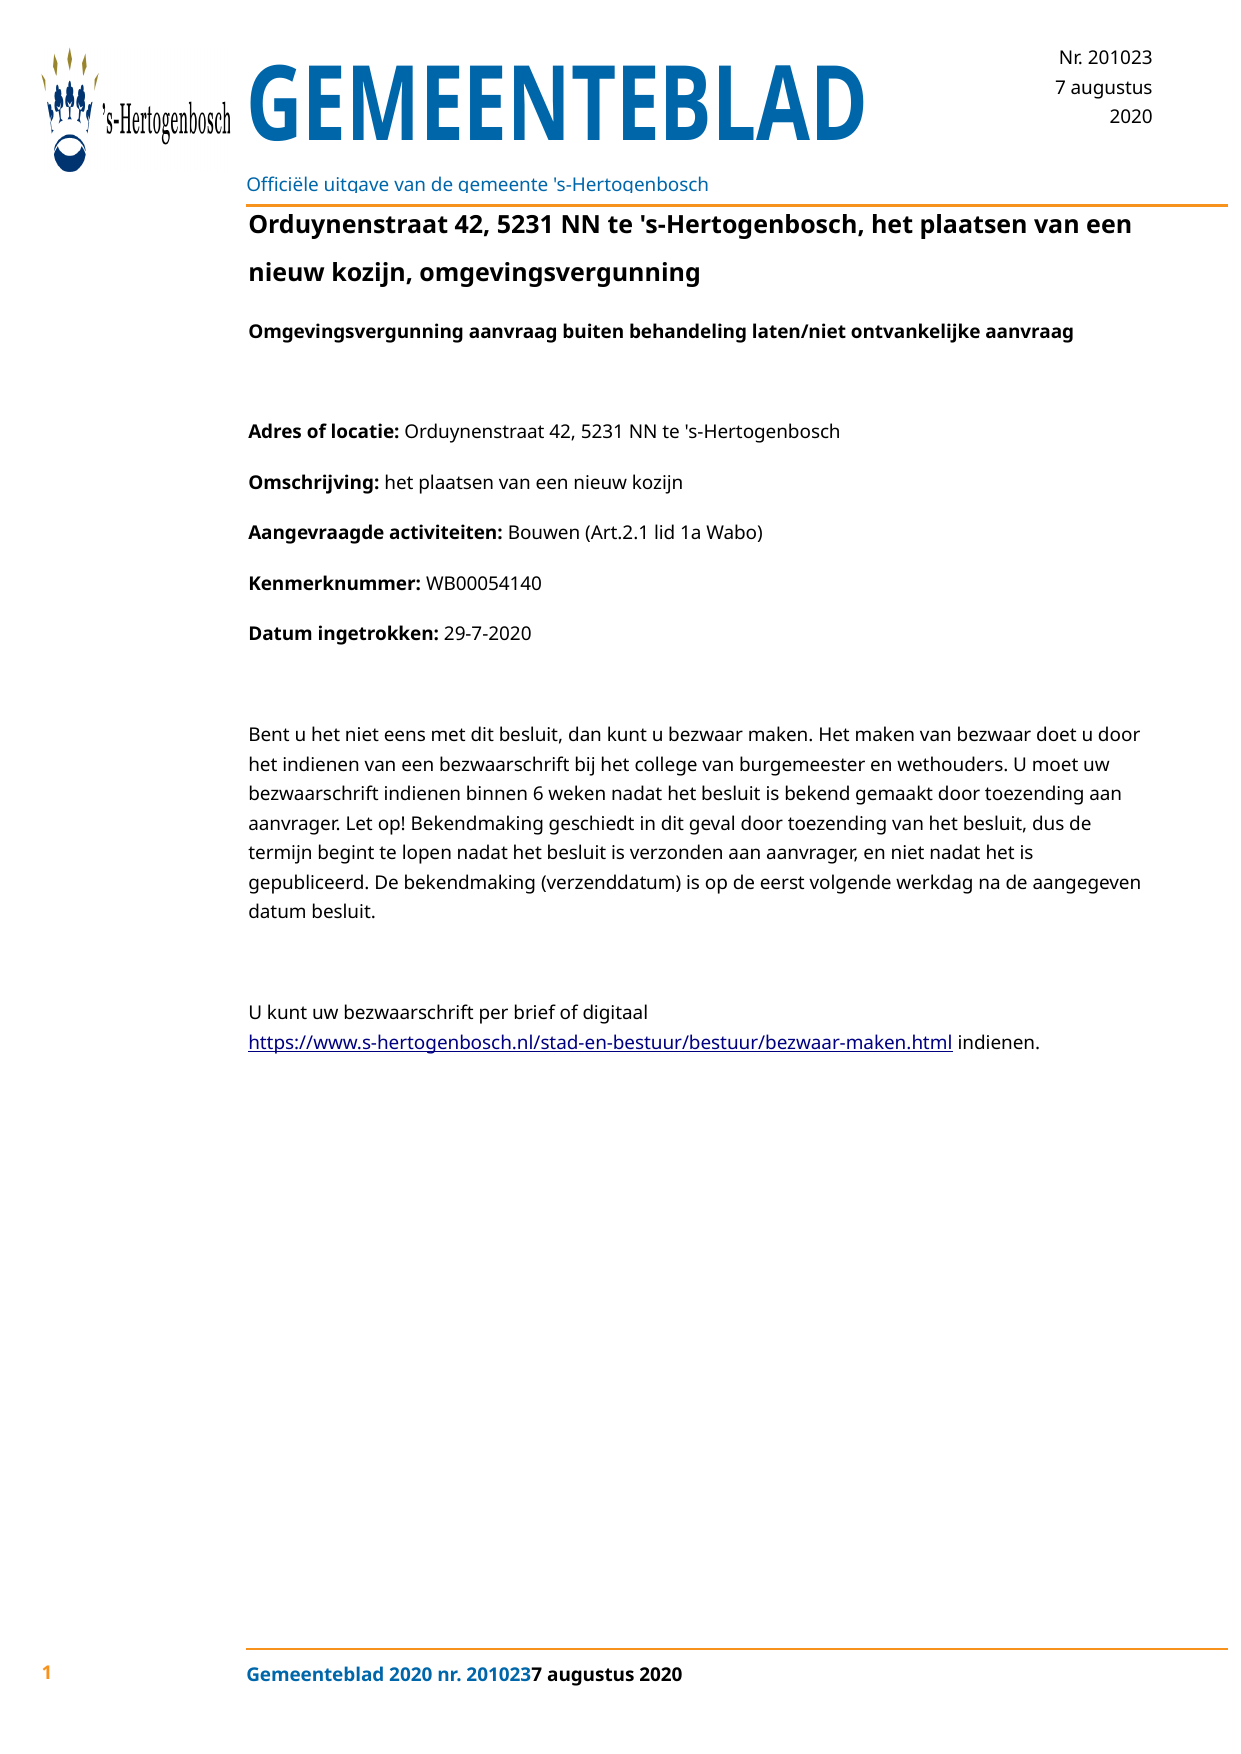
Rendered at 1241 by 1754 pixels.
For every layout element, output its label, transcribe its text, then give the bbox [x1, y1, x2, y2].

text Omschrijving: het plaatsen van een nieuw kozijn [248, 469, 1152, 495]
text Omgevingsvergunning aanvraag buiten behandeling laten/niet ontvankelijke aanvraag [248, 318, 1152, 344]
text Orduynenstraat 42, 5231 NN te 's-Hertogenbosch, het plaatsen van een nieuw kozijn, omgevingsvergunning [248, 207, 1152, 288]
picture [41, 47, 231, 172]
text Datum ingetrokken: 29-7-2020 [248, 620, 1152, 646]
text Aangevraagde activiteiten: Bouwen (Art.2.1 lid 1a Wabo) [248, 519, 1152, 545]
text Bent u het niet eens met dit besluit, dan kunt u bezwaar maken. Het maken van bezwaar doet u door het indienen van een bezwaarschrift bij het college van burgemeester en wethouders. U moet uw bezwaarschrift indienen binnen 6 weken nadat het besluit is bekend gemaakt door toezending aan aanvrager. Let op! Bekendmaking geschiedt in dit geval door toezending van het besluit, dus de termijn begint te lopen nadat het besluit is verzonden aan aanvrager, en niet nadat het is gepubliceerd. De bekendmaking (verzenddatum) is op de eerst volgende werkdag na de aangegeven datum besluit. [248, 721, 1152, 924]
text Adres of locatie: Orduynenstraat 42, 5231 NN te 's-Hertogenbosch [248, 419, 1152, 444]
text U kunt uw bezwaarschrift per brief of digitaal https://www.s-hertogenbosch.nl/stad-en-bestuur/bestuur/bezwaar-maken.html indienen. [248, 999, 1152, 1055]
text Kenmerknummer: WB00054140 [248, 570, 1152, 596]
